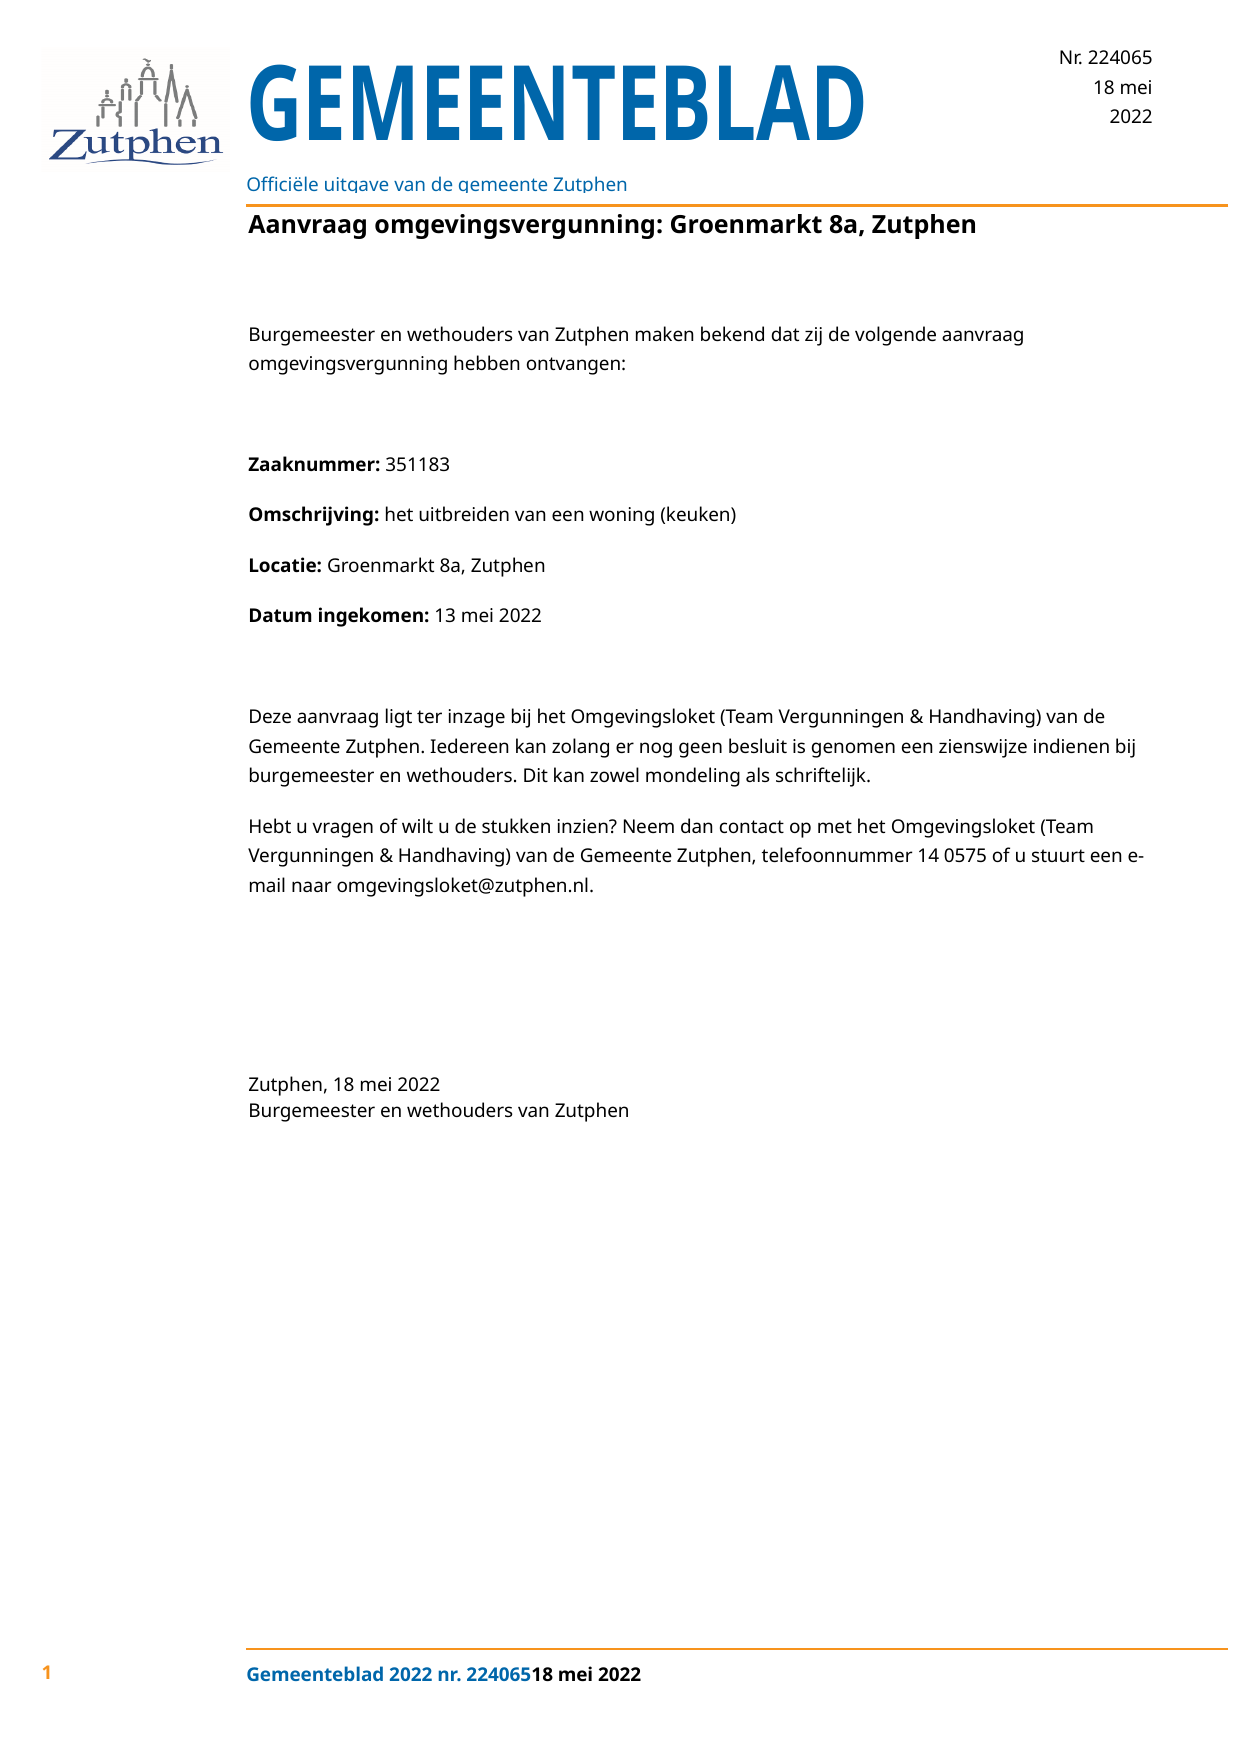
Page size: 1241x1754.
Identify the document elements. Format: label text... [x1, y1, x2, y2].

text Zaaknummer: 351183 [248, 451, 1152, 477]
picture [41, 47, 231, 172]
text Aanvraag omgevingsvergunning: Groenmarkt 8a, Zutphen [248, 207, 1152, 241]
text Zutphen, 18 mei 2022 [248, 1071, 1152, 1097]
text Datum ingekomen: 13 mei 2022 [248, 602, 1152, 628]
text Locatie: Groenmarkt 8a, Zutphen [248, 552, 1152, 578]
text Deze aanvraag ligt ter inzage bij het Omgevingsloket (Team Vergunningen & Handhaving) van de Gemeente Zutphen. Iedereen kan zolang er nog geen besluit is genomen een zienswijze indienen bij burgemeester en wethouders. Dit kan zowel mondeling als schriftelijk. [248, 703, 1152, 788]
text Omschrijving: het uitbreiden van een woning (keuken) [248, 502, 1152, 527]
text Burgemeester en wethouders van Zutphen maken bekend dat zij de volgende aanvraag omgevingsvergunning hebben ontvangen: [248, 321, 1152, 376]
text Burgemeester en wethouders van Zutphen [248, 1097, 1152, 1122]
text Hebt u vragen of wilt u de stukken inzien? Neem dan contact op met het Omgevingsloket (Team Vergunningen & Handhaving) van de Gemeente Zutphen, telefoonnummer 14 0575 of u stuurt een e-mail naar omgevingsloket@zutphen.nl. [248, 813, 1152, 898]
